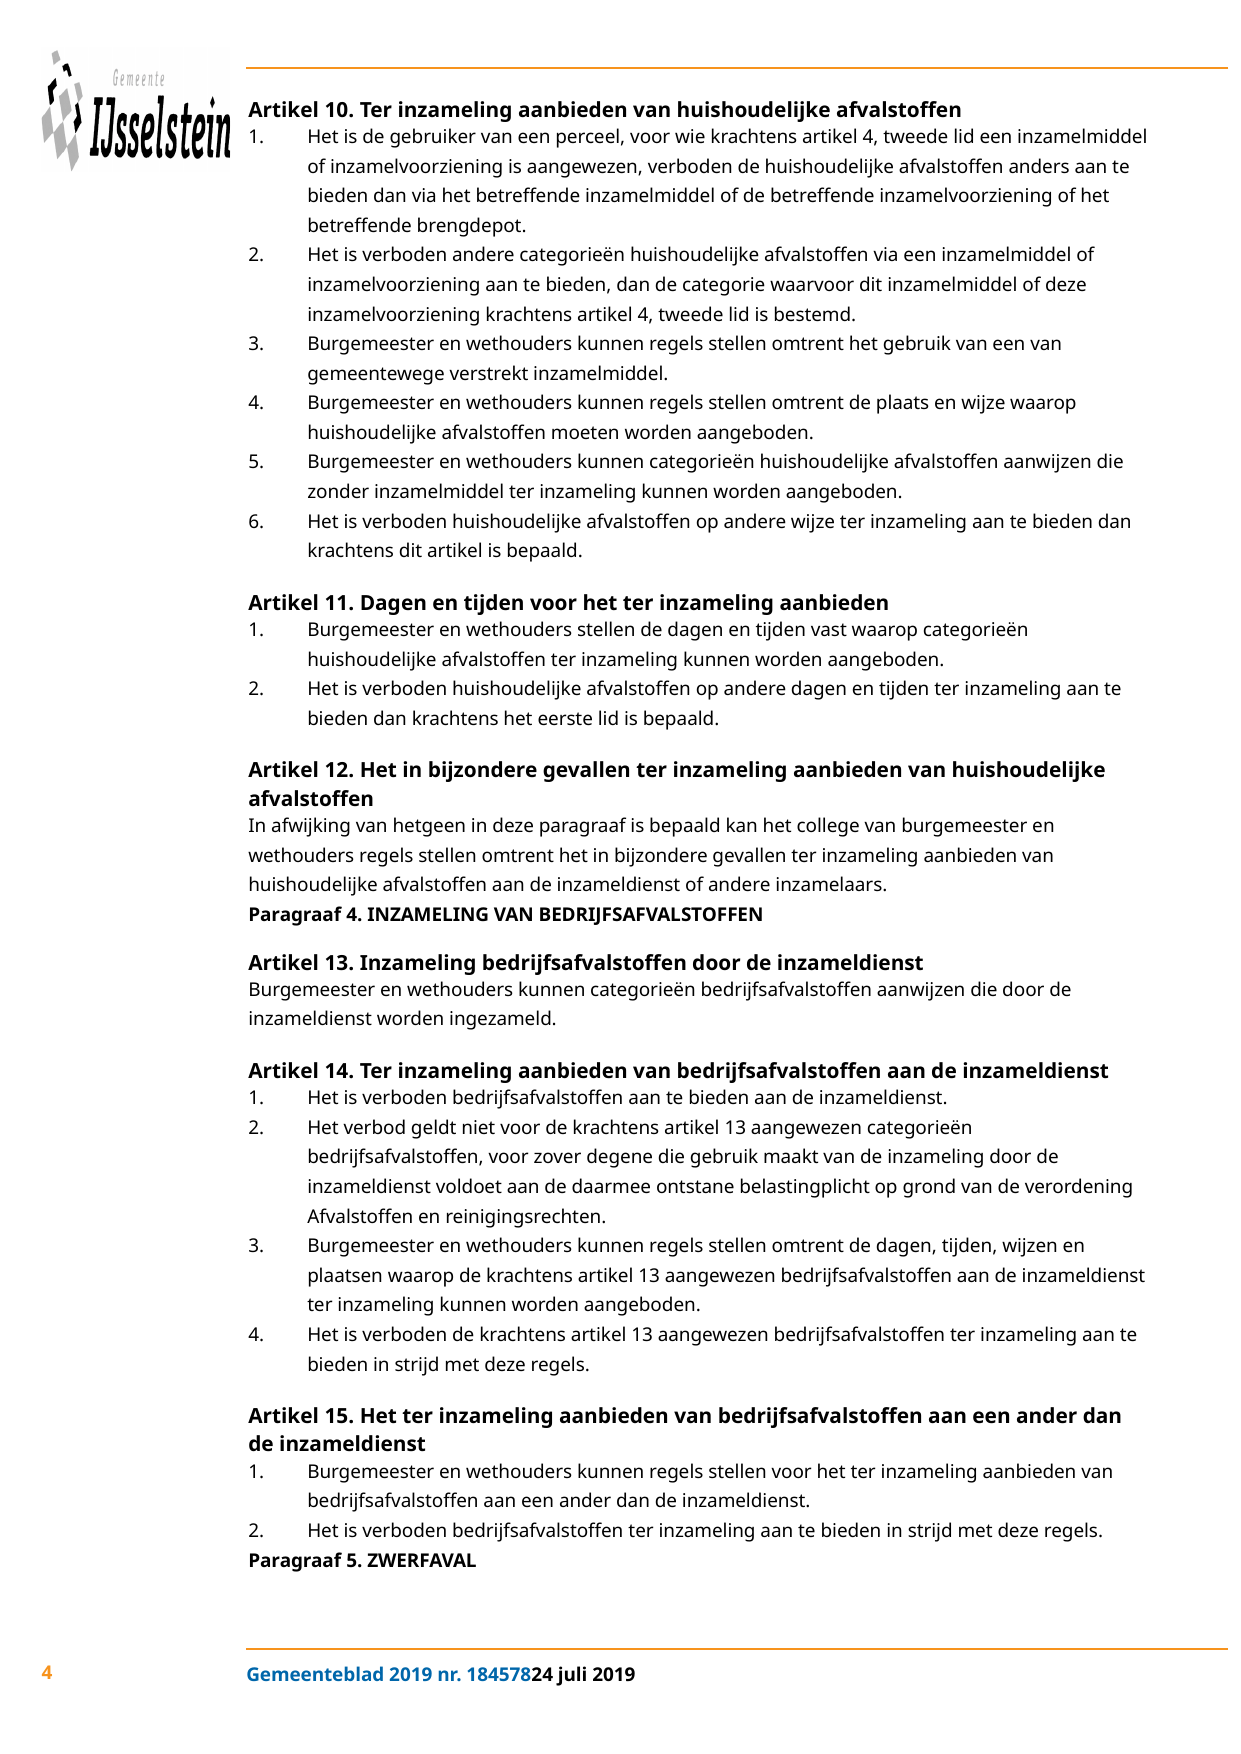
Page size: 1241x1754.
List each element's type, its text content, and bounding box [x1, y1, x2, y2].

list Het verbod geldt niet voor de krachtens artikel 13 aangewezen categorieën bedrijfsafvalstoffen, voor zover degene die gebruik maakt van de inzameling door de inzameldienst voldoet aan de daarmee ontstane belastingplicht op grond van de verordening Afvalstoffen en reinigingsrechten. [248, 1114, 1152, 1228]
list Het is de gebruiker van een perceel, voor wie krachtens artikel 4, tweede lid een inzamelmiddel of inzamelvoorziening is aangewezen, verboden de huishoudelijke afvalstoffen anders aan te bieden dan via het betreffende inzamelmiddel of de betreffende inzamelvoorziening of het betreffende brengdepot. [248, 123, 1152, 238]
list Burgemeester en wethouders kunnen regels stellen voor het ter inzameling aanbieden van bedrijfsafvalstoffen aan een ander dan de inzameldienst. [248, 1458, 1152, 1513]
text Burgemeester en wethouders kunnen categorieën bedrijfsafvalstoffen aanwijzen die door de inzameldienst worden ingezameld. [248, 976, 1152, 1031]
text Artikel 14. Ter inzameling aanbieden van bedrijfsafvalstoffen aan de inzameldienst [248, 1056, 1152, 1084]
text Paragraaf 5. ZWERFAVAL [248, 1547, 1152, 1572]
list Burgemeester en wethouders kunnen regels stellen omtrent de dagen, tijden, wijzen en plaatsen waarop de krachtens artikel 13 aangewezen bedrijfsafvalstoffen aan de inzameldienst ter inzameling kunnen worden aangeboden. [248, 1232, 1152, 1317]
list Het is verboden de krachtens artikel 13 aangewezen bedrijfsafvalstoffen ter inzameling aan te bieden in strijd met deze regels. [248, 1321, 1152, 1376]
list Burgemeester en wethouders kunnen regels stellen omtrent de plaats en wijze waarop huishoudelijke afvalstoffen moeten worden aangeboden. [248, 389, 1152, 445]
list Het is verboden bedrijfsafvalstoffen ter inzameling aan te bieden in strijd met deze regels. [248, 1517, 1152, 1543]
list Burgemeester en wethouders kunnen regels stellen omtrent het gebruik van een van gemeentewege verstrekt inzamelmiddel. [248, 330, 1152, 386]
text Artikel 15. Het ter inzameling aanbieden van bedrijfsafvalstoffen aan een ander dan de inzameldienst [248, 1401, 1152, 1458]
text Artikel 12. Het in bijzondere gevallen ter inzameling aanbieden van huishoudelijke afvalstoffen [248, 755, 1152, 812]
text Artikel 10. Ter inzameling aanbieden van huishoudelijke afvalstoffen [248, 95, 1152, 123]
list Het is verboden bedrijfsafvalstoffen aan te bieden aan de inzameldienst. [248, 1084, 1152, 1110]
text Paragraaf 4. INZAMELING VAN BEDRIJFSAFVALSTOFFEN [248, 901, 1152, 927]
text Artikel 11. Dagen en tijden voor het ter inzameling aanbieden [248, 588, 1152, 616]
list Het is verboden andere categorieën huishoudelijke afvalstoffen via een inzamelmiddel of inzamelvoorziening aan te bieden, dan de categorie waarvoor dit inzamelmiddel of deze inzamelvoorziening krachtens artikel 4, tweede lid is bestemd. [248, 242, 1152, 326]
list Burgemeester en wethouders kunnen categorieën huishoudelijke afvalstoffen aanwijzen die zonder inzamelmiddel ter inzameling kunnen worden aangeboden. [248, 449, 1152, 504]
picture [41, 47, 231, 172]
list Burgemeester en wethouders stellen de dagen en tijden vast waarop categorieën huishoudelijke afvalstoffen ter inzameling kunnen worden aangeboden. [248, 616, 1152, 672]
text In afwijking van hetgeen in deze paragraaf is bepaald kan het college van burgemeester en wethouders regels stellen omtrent het in bijzondere gevallen ter inzameling aanbieden van huishoudelijke afvalstoffen aan de inzameldienst of andere inzamelaars. [248, 812, 1152, 897]
list Het is verboden huishoudelijke afvalstoffen op andere wijze ter inzameling aan te bieden dan krachtens dit artikel is bepaald. [248, 508, 1152, 563]
list Het is verboden huishoudelijke afvalstoffen op andere dagen en tijden ter inzameling aan te bieden dan krachtens het eerste lid is bepaald. [248, 675, 1152, 731]
text Artikel 13. Inzameling bedrijfsafvalstoffen door de inzameldienst [248, 948, 1152, 976]
